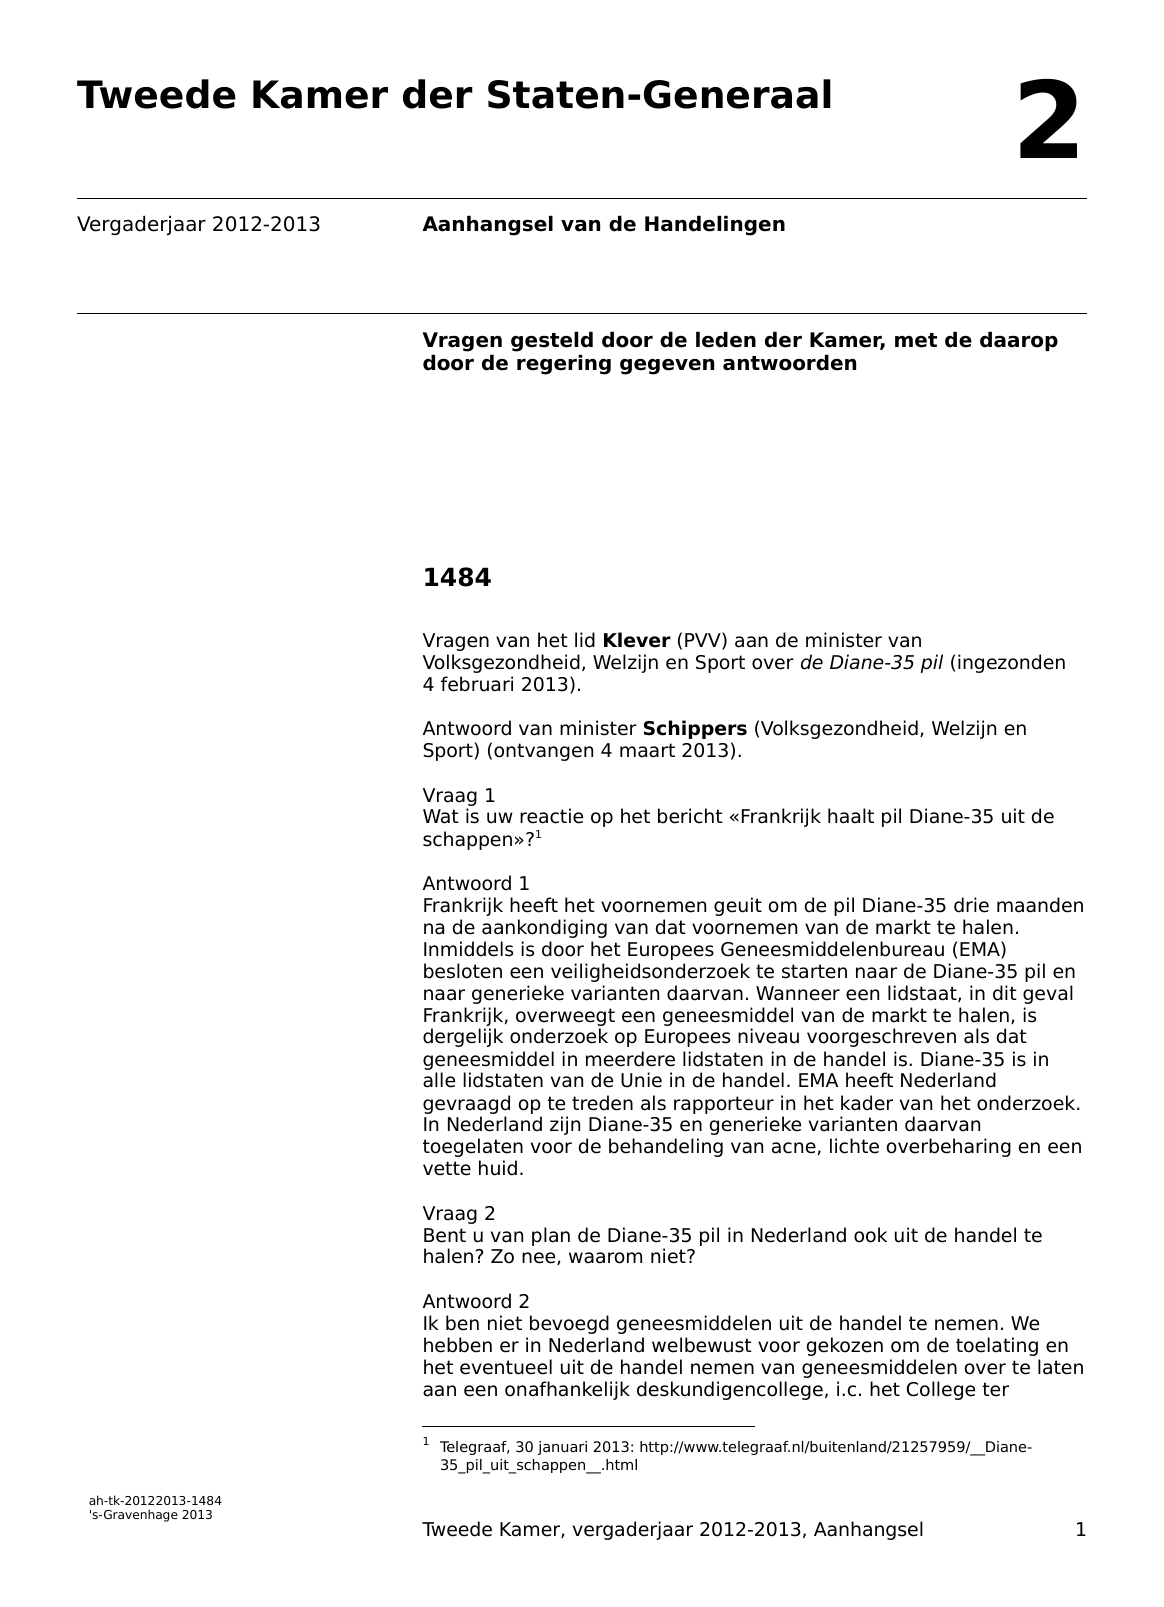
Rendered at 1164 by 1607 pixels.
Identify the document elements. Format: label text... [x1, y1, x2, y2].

text Wat is uw reactie op het bericht «Frankrijk haalt pil Diane-35 uit de schappen»? [422, 806, 1087, 850]
table_cell Vragen gesteld door de leden der Kamer, met de daarop door de regering gegeven antwoorden [422, 314, 1087, 375]
text Telegraaf, 30 januari 2013: http://www.telegraaf.nl/buitenland/21257959/__Diane-35_pil_uit_schappen__.html [422, 1435, 1087, 1474]
text Vraag 1 [422, 784, 1087, 806]
table_cell Aanhangsel van de Handelingen [422, 199, 1087, 313]
table_header 2 [886, 59, 1087, 198]
text Antwoord 2 [422, 1291, 1087, 1313]
text Vraag 2 [422, 1202, 1087, 1224]
text Bent u van plan de Diane-35 pil in Nederland ook uit de handel te halen? Zo nee, waarom niet? [422, 1224, 1087, 1268]
text Frankrijk heeft het voornemen geuit om de pil Diane-35 drie maanden na de aankondiging van dat voornemen van de markt te halen. Inmiddels is door het Europees Geneesmiddelenbureau (EMA) besloten een veiligheidsonderzoek te starten naar de Diane-35 pil en naar generieke varianten daarvan. Wanneer een lidstaat, in dit geval Frankrijk, overweegt een geneesmiddel van de markt te halen, is dergelijk onderzoek op Europees niveau voorgeschreven als dat geneesmiddel in meerdere lidstaten in de handel is. Diane-35 is in alle lidstaten van de Unie in de handel. EMA heeft Nederland gevraagd op te treden als rapporteur in het kader van het onderzoek. [422, 894, 1087, 1114]
text 1484 [422, 563, 1087, 592]
table_header Tweede Kamer der Staten-Generaal [77, 59, 886, 198]
text Ik ben niet bevoegd geneesmiddelen uit de handel te nemen. We hebben er in Nederland welbewust voor gekozen om de toelating en het eventueel uit de handel nemen van geneesmiddelen over te laten aan een onafhankelijk deskundigencollege, i.c. het College ter [422, 1313, 1087, 1401]
table_cell [77, 314, 422, 375]
text ah-tk-20122013-1484 [88, 1494, 323, 1508]
text Vragen van het lid Klever (PVV) aan de minister van Volksgezondheid, Welzijn en Sport over de Diane-35 pil (ingezonden 4 februari 2013). [422, 630, 1087, 696]
text Antwoord van minister Schippers (Volksgezondheid, Welzijn en Sport) (ontvangen 4 maart 2013). [422, 718, 1087, 762]
table_cell Vergaderjaar 2012-2013 [77, 199, 422, 313]
text In Nederland zijn Diane-35 en generieke varianten daarvan toegelaten voor de behandeling van acne, lichte overbeharing en een vette huid. [422, 1114, 1087, 1180]
text 's-Gravenhage 2013 [88, 1508, 323, 1522]
text Antwoord 1 [422, 873, 1087, 894]
